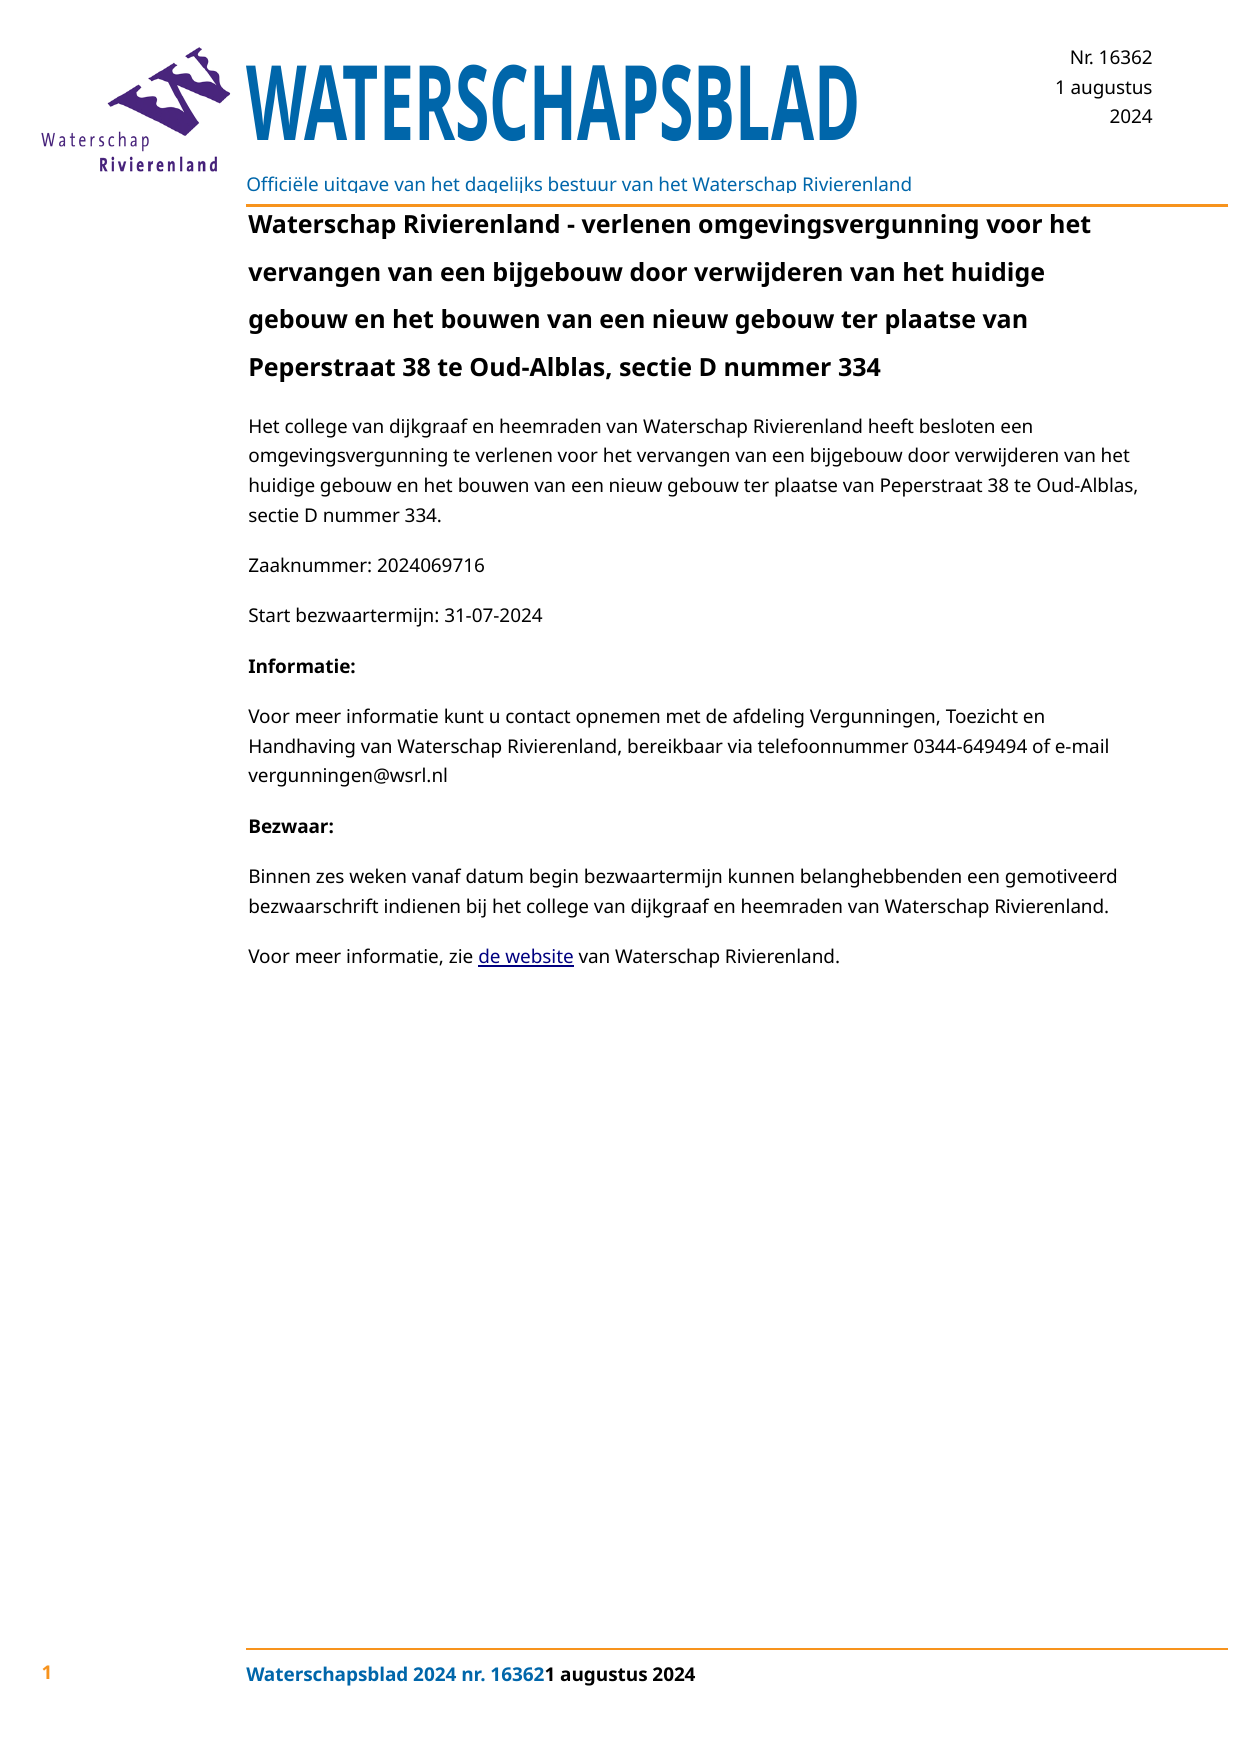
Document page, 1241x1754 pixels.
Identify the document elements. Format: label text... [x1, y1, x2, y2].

text Zaaknummer: 2024069716 [248, 552, 1152, 578]
text Waterschap Rivierenland - verlenen omgevingsvergunning voor het vervangen van een bijgebouw door verwijderen van het huidige gebouw en het bouwen van een nieuw gebouw ter plaatse van Peperstraat 38 te Oud-Alblas, sectie D nummer 334 [248, 207, 1152, 384]
picture [41, 47, 231, 172]
text Voor meer informatie kunt u contact opnemen met de afdeling Vergunningen, Toezicht en Handhaving van Waterschap Rivierenland, bereikbaar via telefoonnummer 0344-649494 of e-mail vergunningen@wsrl.nl [248, 703, 1152, 788]
text Informatie: [248, 653, 1152, 679]
text Voor meer informatie, zie de website van Waterschap Rivierenland. [248, 943, 1152, 969]
text Start bezwaartermijn: 31-07-2024 [248, 603, 1152, 628]
text Het college van dijkgraaf en heemraden van Waterschap Rivierenland heeft besloten een omgevingsvergunning te verlenen voor het vervangen van een bijgebouw door verwijderen van het huidige gebouw en het bouwen van een nieuw gebouw ter plaatse van Peperstraat 38 te Oud-Alblas, sectie D nummer 334. [248, 413, 1152, 528]
text Binnen zes weken vanaf datum begin bezwaartermijn kunnen belanghebbenden een gemotiveerd bezwaarschrift indienen bij het college van dijkgraaf en heemraden van Waterschap Rivierenland. [248, 863, 1152, 919]
text Bezwaar: [248, 813, 1152, 839]
